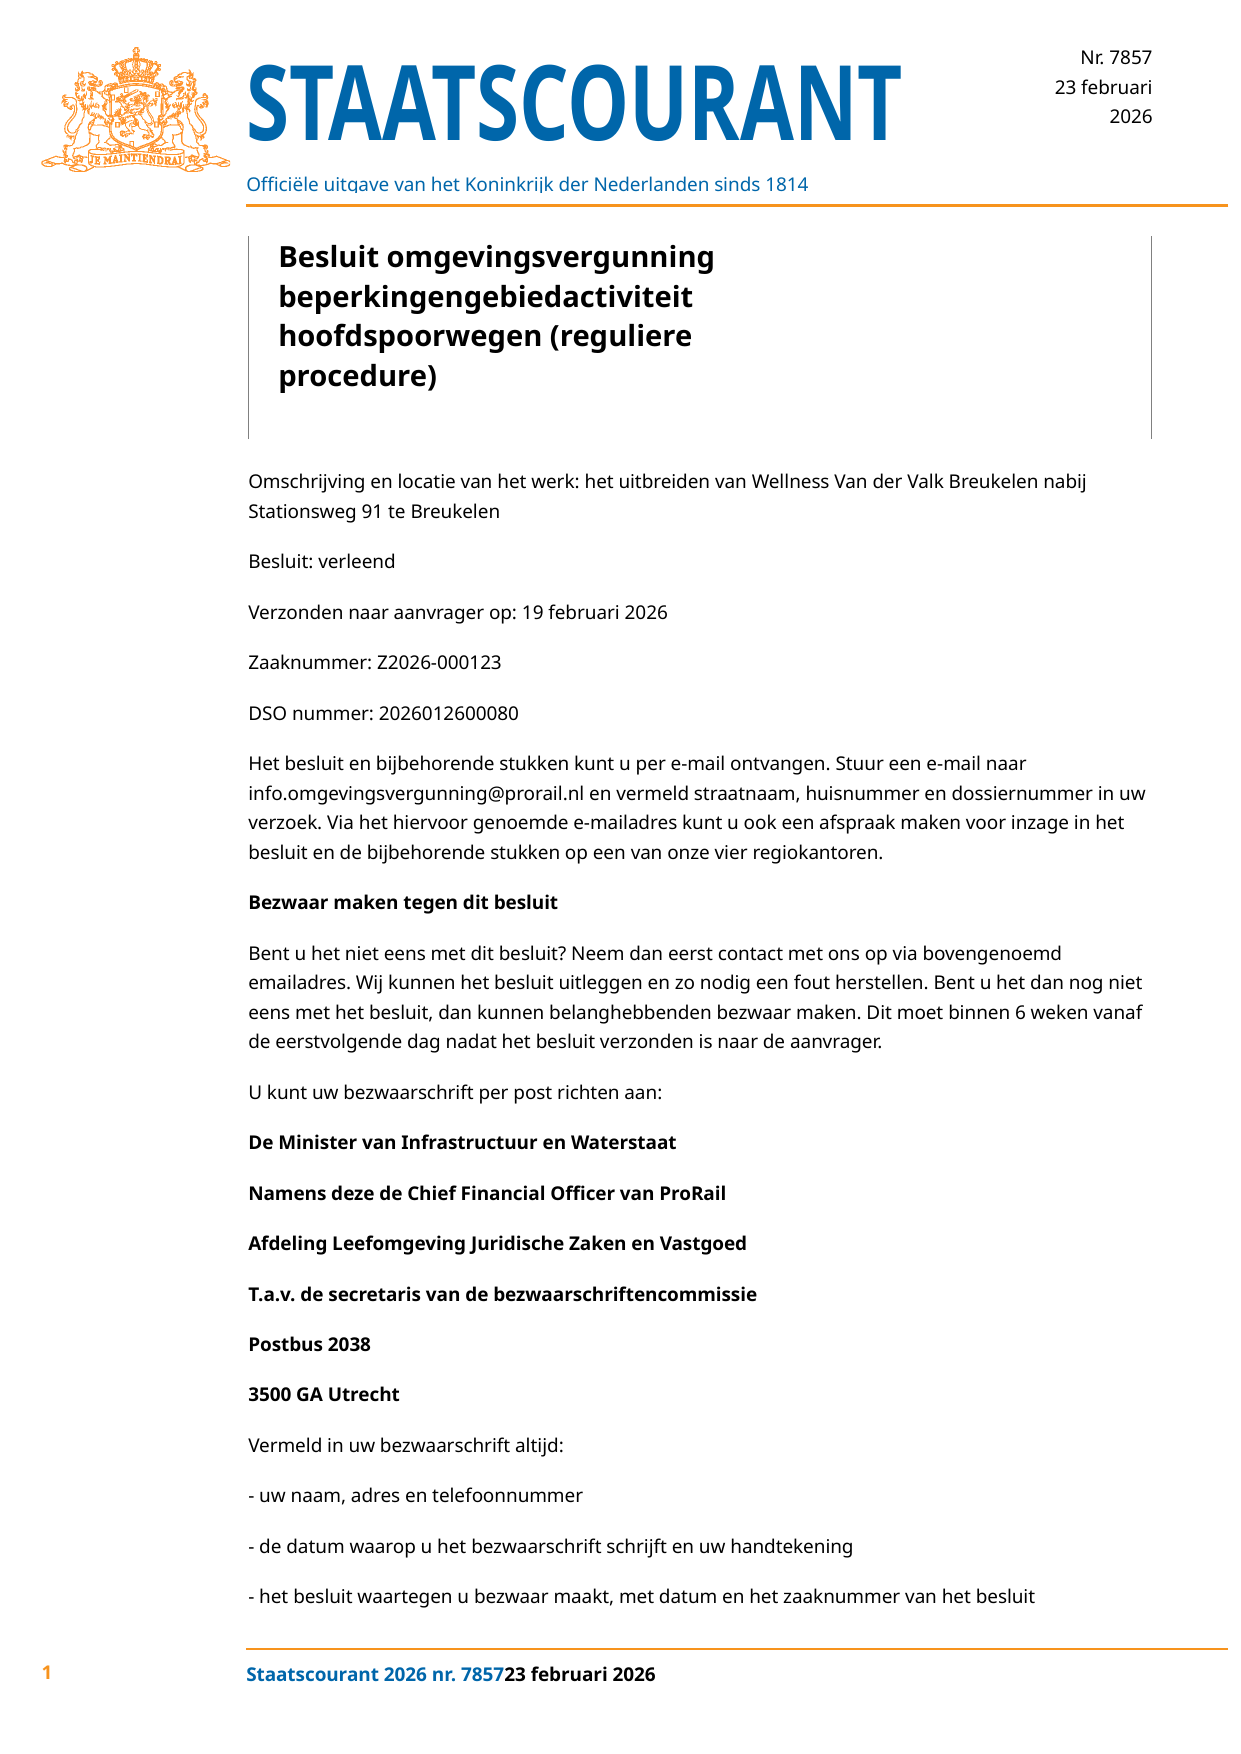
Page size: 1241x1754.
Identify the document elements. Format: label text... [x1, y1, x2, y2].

text - uw naam, adres en telefoonnummer [248, 1482, 1152, 1508]
text Verzonden naar aanvrager op: 19 februari 2026 [248, 599, 1152, 625]
text Het besluit en bijbehorende stukken kunt u per e-mail ontvangen. Stuur een e-mail naar info.omgevingsvergunning@prorail.nl en vermeld straatnaam, huisnummer en dossiernummer in uw verzoek. Via het hiervoor genoemde e-mailadres kunt u ook een afspraak maken voor inzage in het besluit en de bijbehorende stukken op een van onze vier regiokantoren. [248, 750, 1152, 865]
text T.a.v. de secretaris van de bezwaarschriftencommissie [248, 1281, 1152, 1306]
table_header [850, 414, 1151, 439]
text Omschrijving en locatie van het werk: het uitbreiden van Wellness Van der Valk Breukelen nabij Stationsweg 91 te Breukelen [248, 469, 1152, 524]
table_header Besluit omgevingsvergunning beperkingengebiedactiviteit hoofdspoorwegen (reguliere procedure) [249, 236, 850, 439]
text Bezwaar maken tegen dit besluit [248, 889, 1152, 915]
text U kunt uw bezwaarschrift per post richten aan: [248, 1079, 1152, 1105]
text Afdeling Leefomgeving Juridische Zaken en Vastgoed [248, 1230, 1152, 1256]
table_header [850, 236, 912, 413]
text - het besluit waartegen u bezwaar maakt, met datum en het zaaknummer van het besluit [248, 1583, 1152, 1609]
picture [912, 236, 1090, 414]
text Zaaknummer: Z2026-000123 [248, 649, 1152, 675]
table_header [1090, 236, 1151, 413]
text Vermeld in uw bezwaarschrift altijd: [248, 1432, 1152, 1458]
text Bent u het niet eens met dit besluit? Neem dan eerst contact met ons op via bovengenoemd emailadres. Wij kunnen het besluit uitleggen en zo nodig een fout herstellen. Bent u het dan nog niet eens met het besluit, dan kunnen belanghebbenden bezwaar maken. Dit moet binnen 6 weken vanaf de eerstvolgende dag nadat het besluit verzonden is naar de aanvrager. [248, 940, 1152, 1054]
text Besluit: verleend [248, 549, 1152, 574]
text Namens deze de Chief Financial Officer van ProRail [248, 1180, 1152, 1206]
picture [41, 47, 231, 172]
text Postbus 2038 [248, 1331, 1152, 1357]
text - de datum waarop u het bezwaarschrift schrijft en uw handtekening [248, 1533, 1152, 1558]
text DSO nummer: 2026012600080 [248, 700, 1152, 726]
text 3500 GA Utrecht [248, 1382, 1152, 1407]
text De Minister van Infrastructuur en Waterstaat [248, 1129, 1152, 1155]
